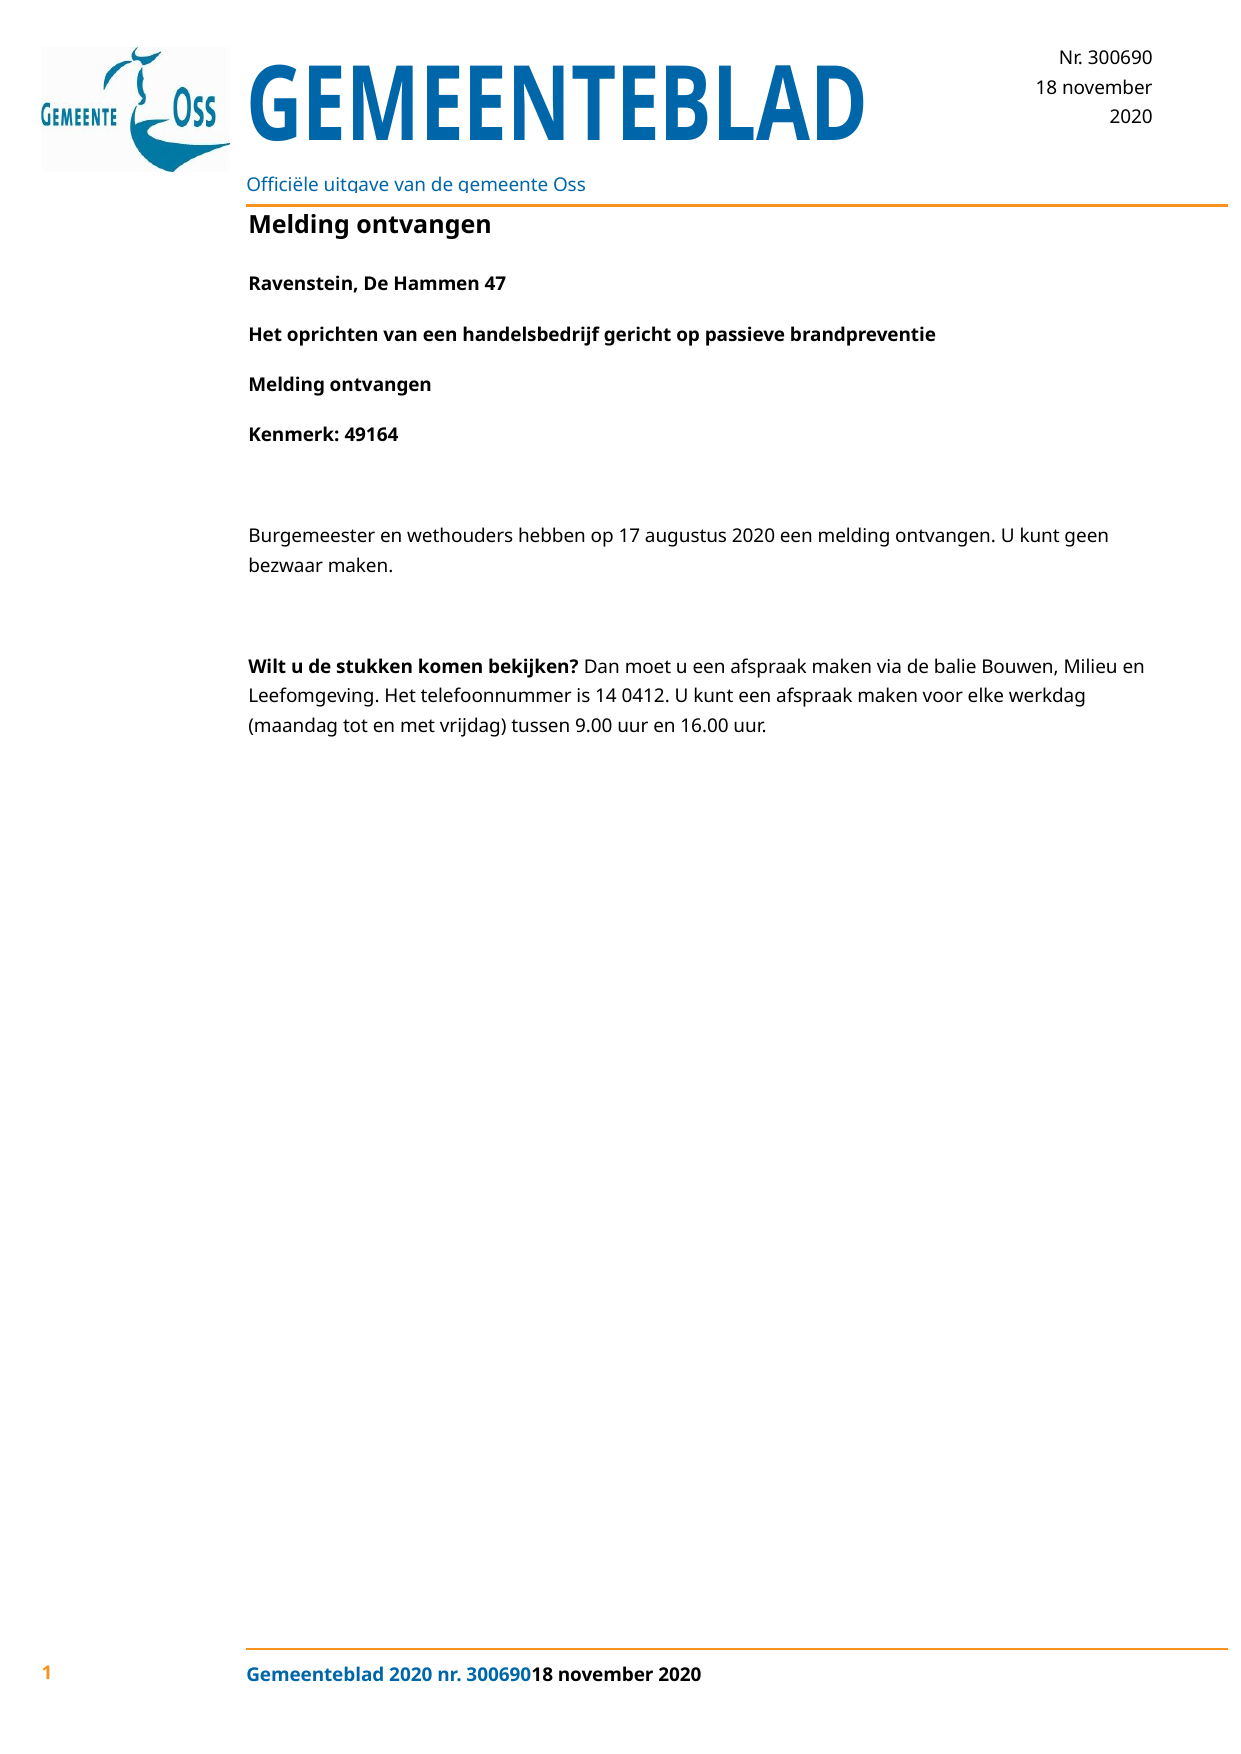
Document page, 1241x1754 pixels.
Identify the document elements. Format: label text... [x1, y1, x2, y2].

text Melding ontvangen [248, 371, 1152, 397]
text Burgemeester en wethouders hebben op 17 augustus 2020 een melding ontvangen. U kunt geen bezwaar maken. [248, 522, 1152, 578]
text Melding ontvangen [248, 207, 1152, 241]
picture [41, 47, 231, 172]
text Kenmerk: 49164 [248, 422, 1152, 447]
text Het oprichten van een handelsbedrijf gericht op passieve brandpreventie [248, 321, 1152, 346]
text Wilt u de stukken komen bekijken? Dan moet u een afspraak maken via de balie Bouwen, Milieu en Leefomgeving. Het telefoonnummer is 14 0412. U kunt een afspraak maken voor elke werkdag (maandag tot en met vrijdag) tussen 9.00 uur en 16.00 uur. [248, 653, 1152, 738]
text Ravenstein, De Hammen 47 [248, 270, 1152, 296]
